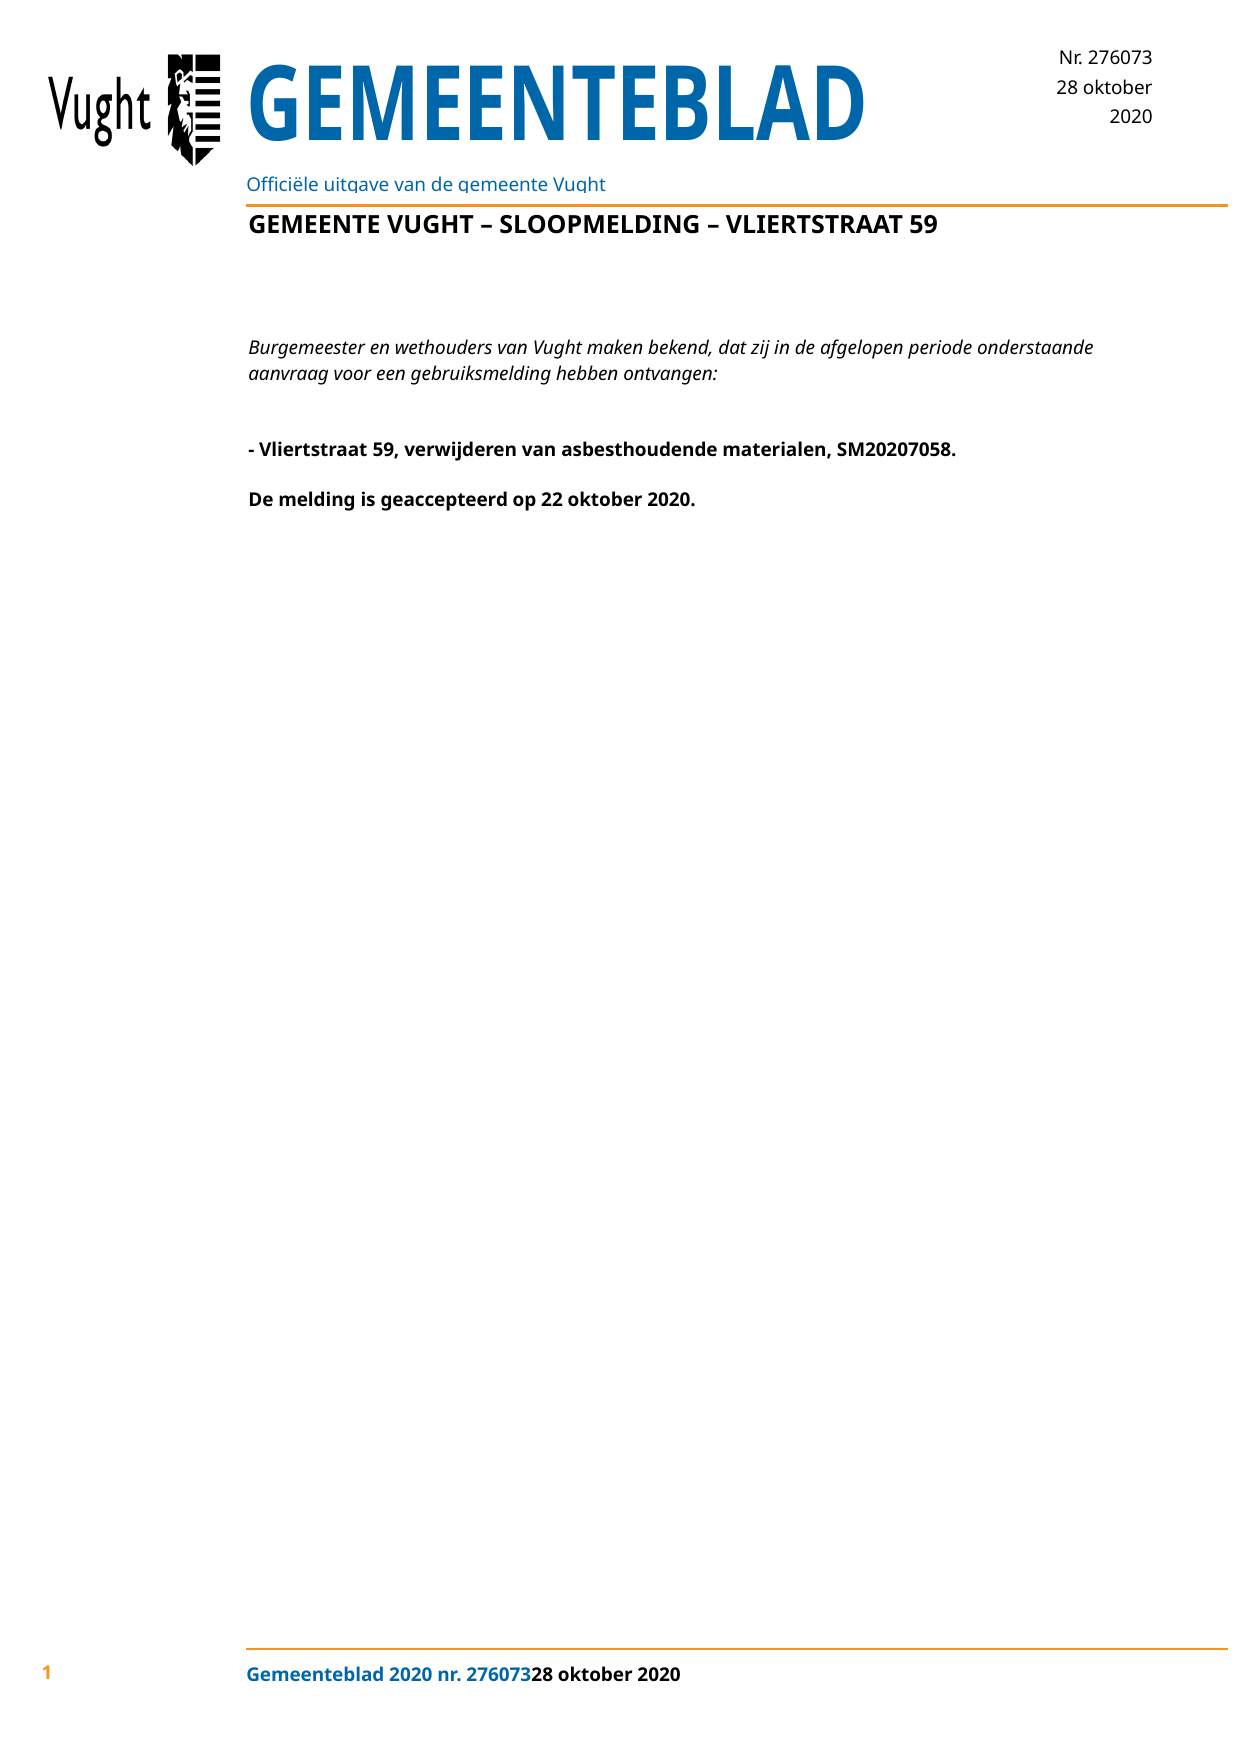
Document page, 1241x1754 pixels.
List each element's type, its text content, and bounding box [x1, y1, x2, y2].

text GEMEENTE VUGHT – SLOOPMELDING – VLIERTSTRAAT 59 [248, 207, 1152, 241]
text Burgemeester en wethouders van Vught maken bekend, dat zij in de afgelopen periode onderstaande aanvraag voor een gebruiksmelding hebben ontvangen: [248, 334, 1152, 386]
text - Vliertstraat 59, verwijderen van asbesthoudende materialen, SM20207058. [248, 436, 1152, 462]
picture [41, 47, 231, 172]
text De melding is geaccepteerd op 22 oktober 2020. [248, 487, 1152, 512]
